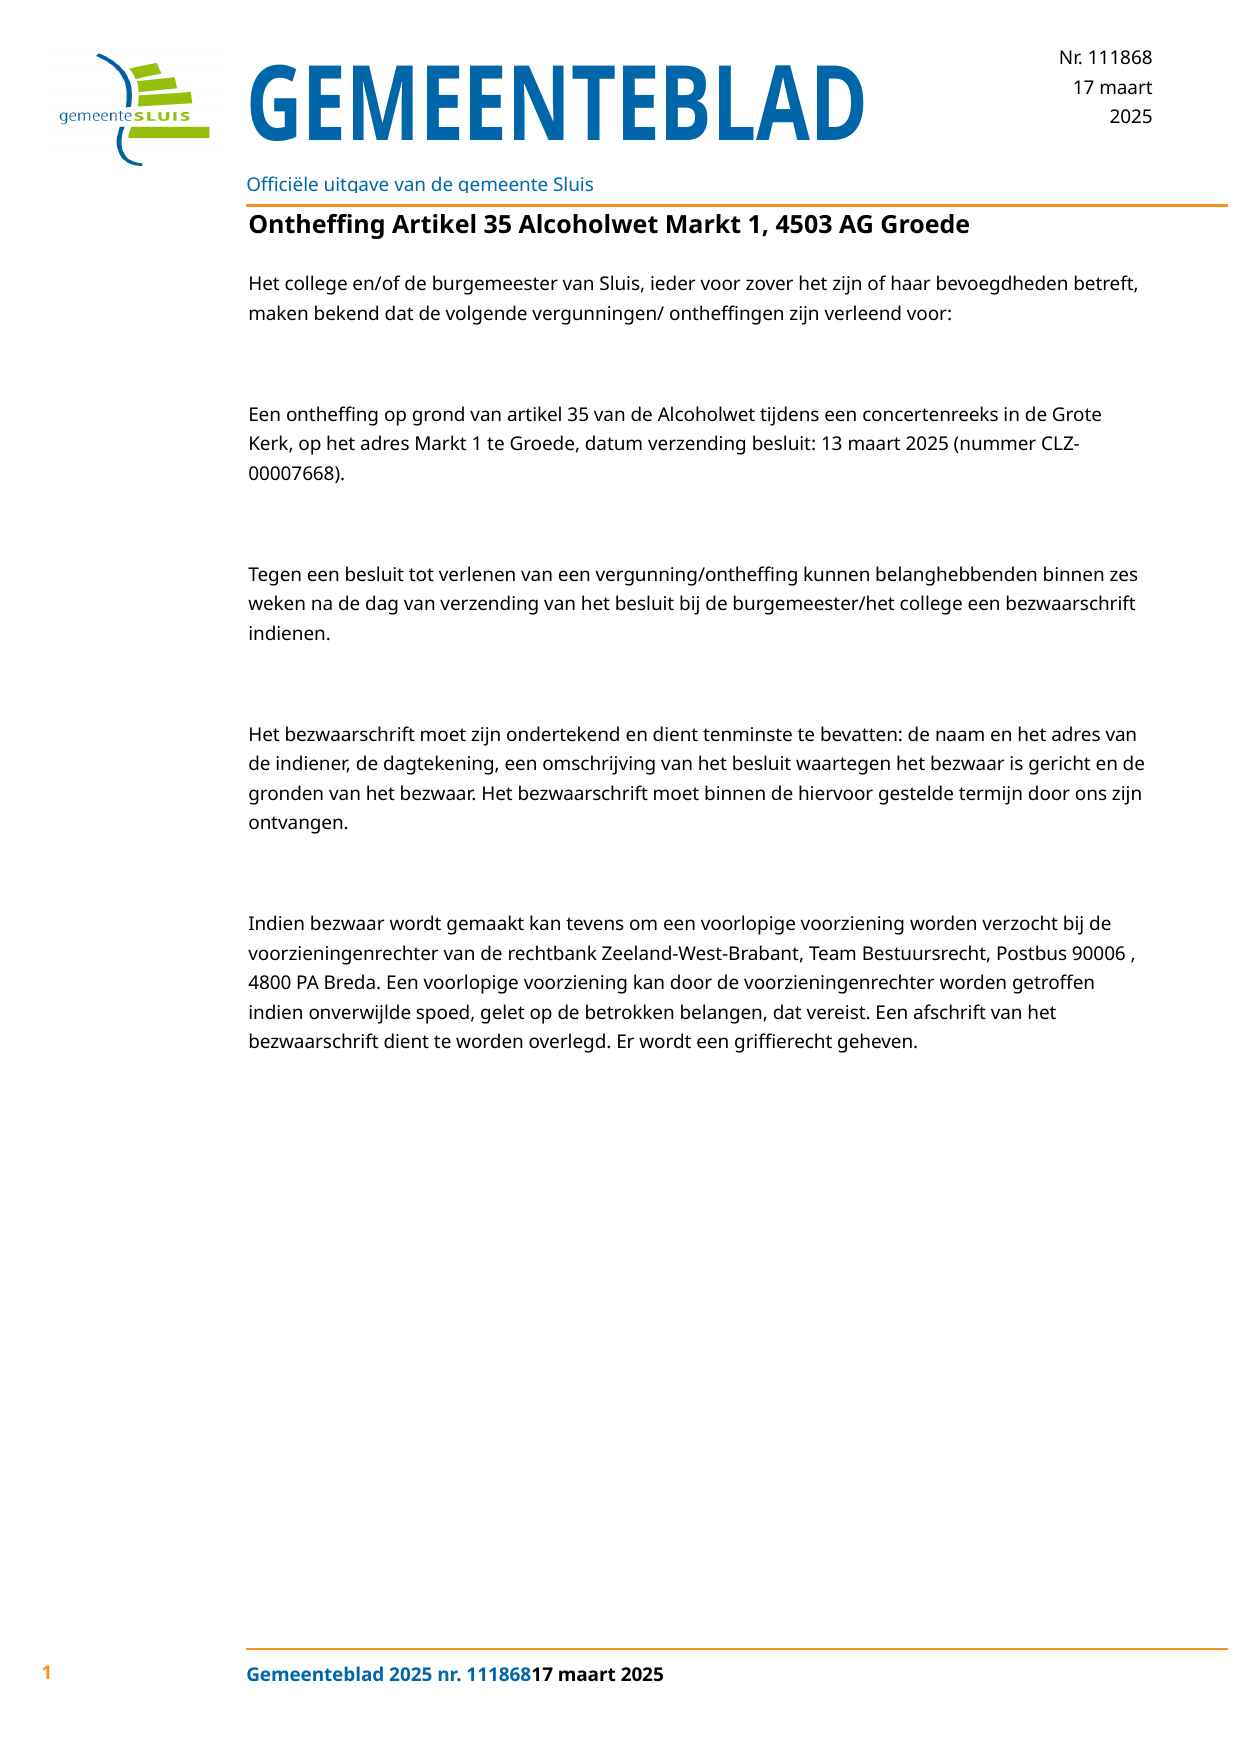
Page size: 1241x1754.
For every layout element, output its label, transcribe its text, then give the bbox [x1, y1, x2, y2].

text Ontheffing Artikel 35 Alcoholwet Markt 1, 4503 AG Groede [248, 207, 1152, 241]
picture [41, 47, 231, 172]
text Een ontheffing op grond van artikel 35 van de Alcoholwet tijdens een concertenreeks in de Grote Kerk, op het adres Markt 1 te Groede, datum verzending besluit: 13 maart 2025 (nummer CLZ-00007668). [248, 401, 1152, 486]
text Indien bezwaar wordt gemaakt kan tevens om een voorlopige voorziening worden verzocht bij de voorzieningenrechter van de rechtbank Zeeland-West-Brabant, Team Bestuursrecht, Postbus 90006 , 4800 PA Breda. Een voorlopige voorziening kan door de voorzieningenrechter worden getroffen indien onverwijlde spoed, gelet op de betrokken belangen, dat vereist. Een afschrift van het bezwaarschrift dient te worden overlegd. Er wordt een griffierecht geheven. [248, 910, 1152, 1054]
text Het bezwaarschrift moet zijn ondertekend en dient tenminste te bevatten: de naam en het adres van de indiener, de dagtekening, een omschrijving van het besluit waartegen het bezwaar is gericht en de gronden van het bezwaar. Het bezwaarschrift moet binnen de hiervoor gestelde termijn door ons zijn ontvangen. [248, 721, 1152, 835]
text Het college en/of de burgemeester van Sluis, ieder voor zover het zijn of haar bevoegdheden betreft, maken bekend dat de volgende vergunningen/ ontheffingen zijn verleend voor: [248, 270, 1152, 326]
text Tegen een besluit tot verlenen van een vergunning/ontheffing kunnen belanghebbenden binnen zes weken na de dag van verzending van het besluit bij de burgemeester/het college een bezwaarschrift indienen. [248, 561, 1152, 646]
